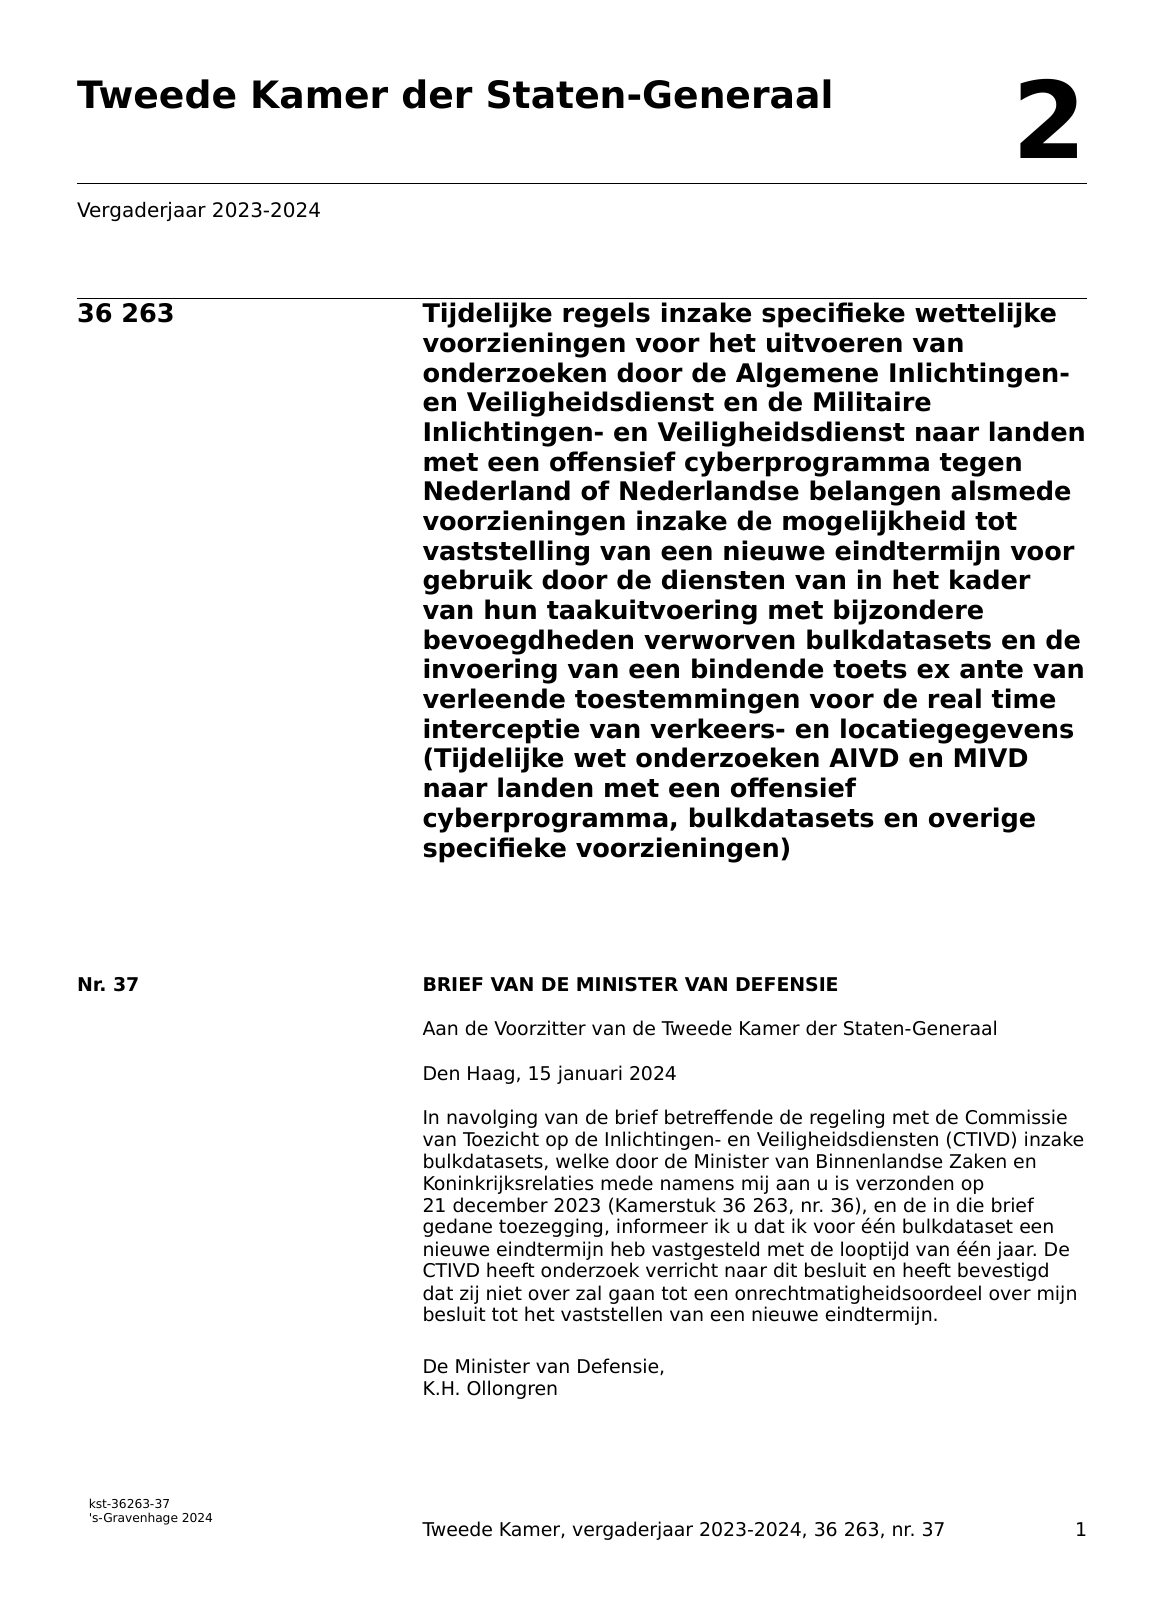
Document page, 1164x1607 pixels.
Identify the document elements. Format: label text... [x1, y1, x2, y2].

text kst-36263-37 [88, 1497, 323, 1511]
subtitle 36 263 Tijdelijke regels inzake specifieke wettelijke voorzieningen voor het uitvoeren van onderzoeken door de Algemene Inlichtingen- en Veiligheidsdienst en de Militaire Inlichtingen- en Veiligheidsdienst naar landen met een offensief cyberprogramma tegen Nederland of Nederlandse belangen alsmede voorzieningen inzake de mogelijkheid tot vaststelling van een nieuwe eindtermijn voor gebruik door de diensten van in het kader van hun taakuitvoering met bijzondere bevoegdheden verworven bulkdatasets en de invoering van een bindende toets ex ante van verleende toestemmingen voor de real time interceptie van verkeers- en locatiegegevens (Tijdelijke wet onderzoeken AIVD en MIVD naar landen met een offensief cyberprogramma, bulkdatasets en overige specifieke voorzieningen) [77, 299, 1087, 863]
text De Minister van Defensie, K.H. Ollongren [422, 1356, 1087, 1400]
text In navolging van de brief betreffende de regeling met de Commissie van Toezicht op de Inlichtingen- en Veiligheidsdiensten (CTIVD) inzake bulkdatasets, welke door de Minister van Binnenlandse Zaken en Koninkrijksrelaties mede namens mij aan u is verzonden op 21 december 2023 (Kamerstuk 36 263, nr. 36), en de in die brief gedane toezegging, informeer ik u dat ik voor één bulkdataset een nieuwe eindtermijn heb vastgesteld met de looptijd van één jaar. De CTIVD heeft onderzoek verricht naar dit besluit en heeft bevestigd dat zij niet over zal gaan tot een onrechtmatigheidsoordeel over mijn besluit tot het vaststellen van een nieuwe eindtermijn. [422, 1107, 1087, 1326]
table_header Tweede Kamer der Staten-Generaal [77, 59, 886, 183]
subtitle Nr. 37 BRIEF VAN DE MINISTER VAN DEFENSIE [77, 974, 1087, 996]
table_cell Vergaderjaar 2023-2024 [77, 184, 1087, 298]
text 's-Gravenhage 2024 [88, 1511, 323, 1525]
text Aan de Voorzitter van de Tweede Kamer der Staten-Generaal [422, 1018, 1087, 1040]
text Den Haag, 15 januari 2024 [422, 1062, 1087, 1084]
table_header 2 [886, 59, 1087, 183]
